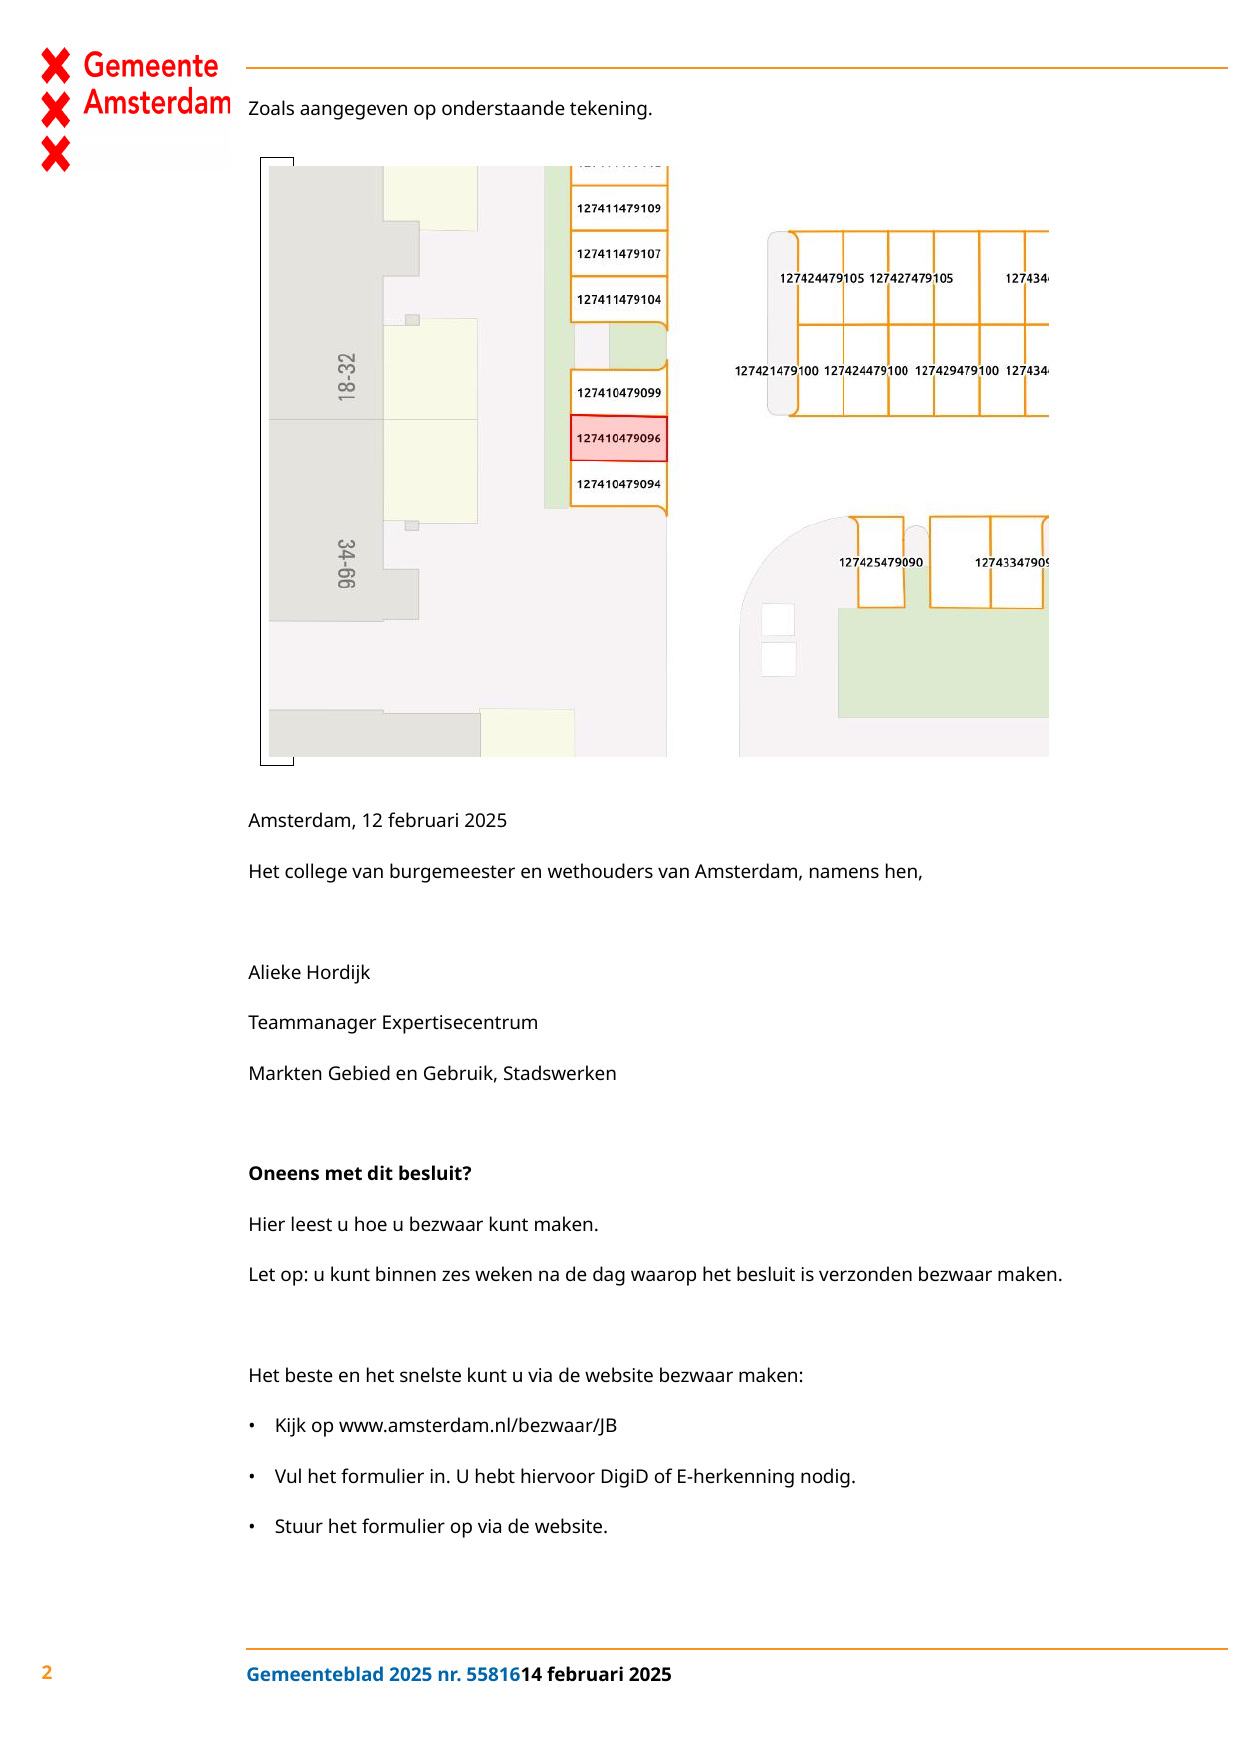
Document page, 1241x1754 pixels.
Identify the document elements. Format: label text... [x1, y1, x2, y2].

text • Stuur het formulier op via de website. [248, 1513, 1152, 1539]
text Amsterdam, 12 februari 2025 [248, 808, 1152, 833]
text Oneens met dit besluit? [248, 1161, 1152, 1186]
text Het beste en het snelste kunt u via de website bezwaar maken: [248, 1362, 1152, 1388]
text Let op: u kunt binnen zes weken na de dag waarop het besluit is verzonden bezwaar maken. [248, 1261, 1152, 1287]
picture [268, 166, 1049, 757]
text Teammanager Expertisecentrum [248, 1009, 1152, 1035]
text Alieke Hordijk [248, 959, 1152, 985]
text • Kijk op www.amsterdam.nl/bezwaar/JB [248, 1413, 1152, 1438]
text Hier leest u hoe u bezwaar kunt maken. [248, 1211, 1152, 1237]
text • Vul het formulier in. U hebt hiervoor DigiD of E-herkenning nodig. [248, 1463, 1152, 1489]
picture [41, 47, 231, 172]
text Zoals aangegeven op onderstaande tekening. [248, 95, 1152, 121]
text Het college van burgemeester en wethouders van Amsterdam, namens hen, [248, 858, 1152, 884]
text Markten Gebied en Gebruik, Stadswerken [248, 1060, 1152, 1086]
